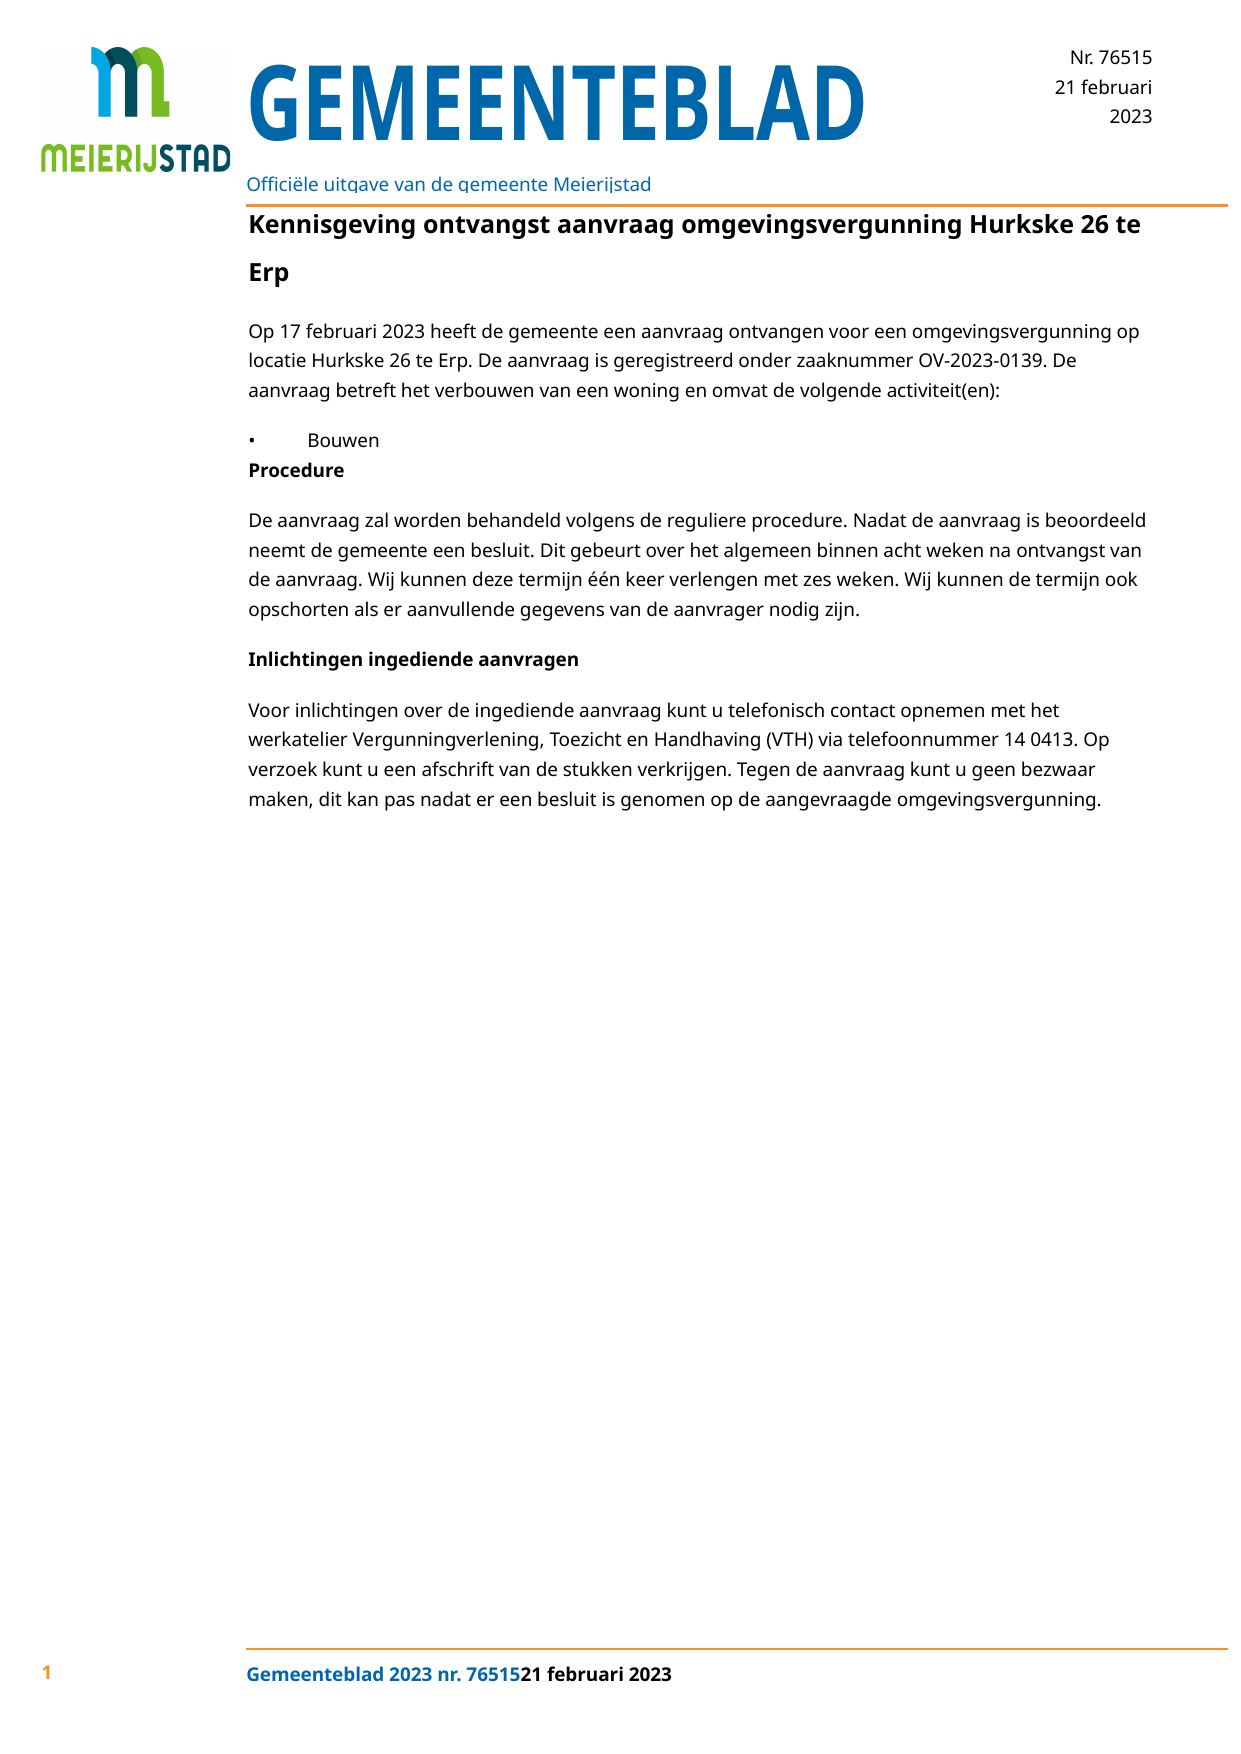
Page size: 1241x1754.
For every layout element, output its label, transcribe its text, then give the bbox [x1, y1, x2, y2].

text Procedure [248, 457, 1152, 483]
text Inlichtingen ingediende aanvragen [248, 647, 1152, 672]
text Op 17 februari 2023 heeft de gemeente een aanvraag ontvangen voor een omgevingsvergunning op locatie Hurkske 26 te Erp. De aanvraag is geregistreerd onder zaaknummer OV-2023-0139. De aanvraag betreft het verbouwen van een woning en omvat de volgende activiteit(en): [248, 318, 1152, 403]
list Bouwen [248, 427, 1152, 453]
text Kennisgeving ontvangst aanvraag omgevingsvergunning Hurkske 26 te Erp [248, 207, 1152, 288]
picture [41, 47, 231, 172]
text Voor inlichtingen over de ingediende aanvraag kunt u telefonisch contact opnemen met het werkatelier Vergunningverlening, Toezicht en Handhaving (VTH) via telefoonnummer 14 0413. Op verzoek kunt u een afschrift van de stukken verkrijgen. Tegen de aanvraag kunt u geen bezwaar maken, dit kan pas nadat er een besluit is genomen op de aangevraagde omgevingsvergunning. [248, 697, 1152, 812]
text De aanvraag zal worden behandeld volgens de reguliere procedure. Nadat de aanvraag is beoordeeld neemt de gemeente een besluit. Dit gebeurt over het algemeen binnen acht weken na ontvangst van de aanvraag. Wij kunnen deze termijn één keer verlengen met zes weken. Wij kunnen de termijn ook opschorten als er aanvullende gegevens van de aanvrager nodig zijn. [248, 507, 1152, 622]
